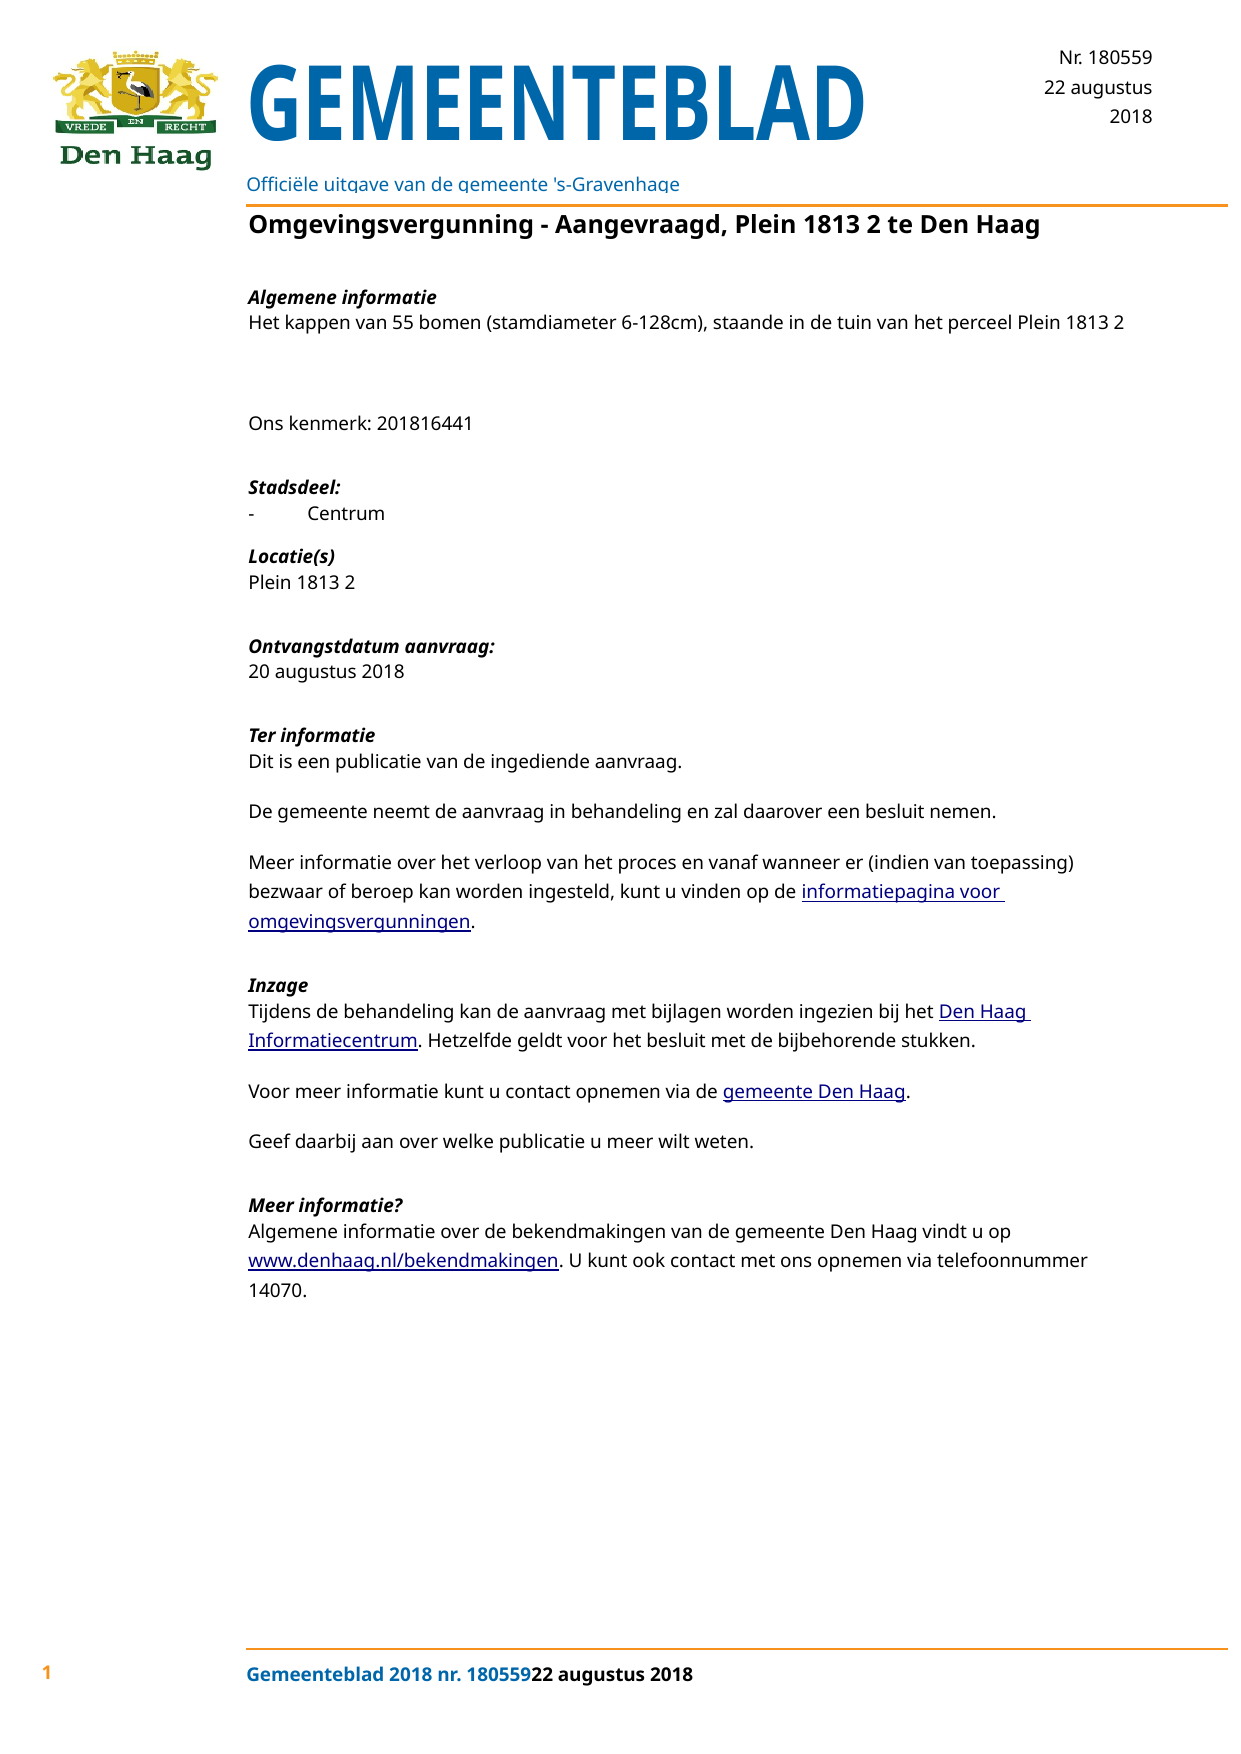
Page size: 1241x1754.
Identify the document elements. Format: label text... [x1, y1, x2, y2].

text Algemene informatie [248, 284, 1152, 309]
text De gemeente neemt de aanvraag in behandeling en zal daarover een besluit nemen. [248, 799, 1152, 824]
text Meer informatie over het verloop van het proces en vanaf wanneer er (indien van toepassing) bezwaar of beroep kan worden ingesteld, kunt u vinden op de informatiepagina voor omgevingsvergunningen. [248, 849, 1152, 934]
text Stadsdeel: [248, 474, 1152, 500]
text 20 augustus 2018 [248, 659, 1152, 684]
text Tijdens de behandeling kan de aanvraag met bijlagen worden ingezien bij het Den Haag Informatiecentrum. Hetzelfde geldt voor het besluit met de bijbehorende stukken. [248, 998, 1152, 1053]
text Voor meer informatie kunt u contact opnemen via de gemeente Den Haag. [248, 1078, 1152, 1104]
text Meer informatie? [248, 1192, 1152, 1218]
text Ter informatie [248, 723, 1152, 748]
text Ontvangstdatum aanvraag: [248, 633, 1152, 659]
text Het kappen van 55 bomen (stamdiameter 6-128cm), staande in de tuin van het perceel Plein 1813 2 [248, 309, 1152, 335]
text Geef daarbij aan over welke publicatie u meer wilt weten. [248, 1128, 1152, 1154]
list Centrum [248, 500, 1152, 526]
picture [41, 47, 231, 172]
text Dit is een publicatie van de ingediende aanvraag. [248, 748, 1152, 774]
text Algemene informatie over de bekendmakingen van de gemeente Den Haag vindt u op www.denhaag.nl/bekendmakingen. U kunt ook contact met ons opnemen via telefoonnummer 14070. [248, 1218, 1152, 1303]
text Omgevingsvergunning - Aangevraagd, Plein 1813 2 te Den Haag [248, 207, 1152, 241]
text Plein 1813 2 [248, 569, 1152, 595]
text Ons kenmerk: 201816441 [248, 410, 1152, 436]
text Locatie(s) [248, 543, 1152, 569]
text Inzage [248, 972, 1152, 998]
